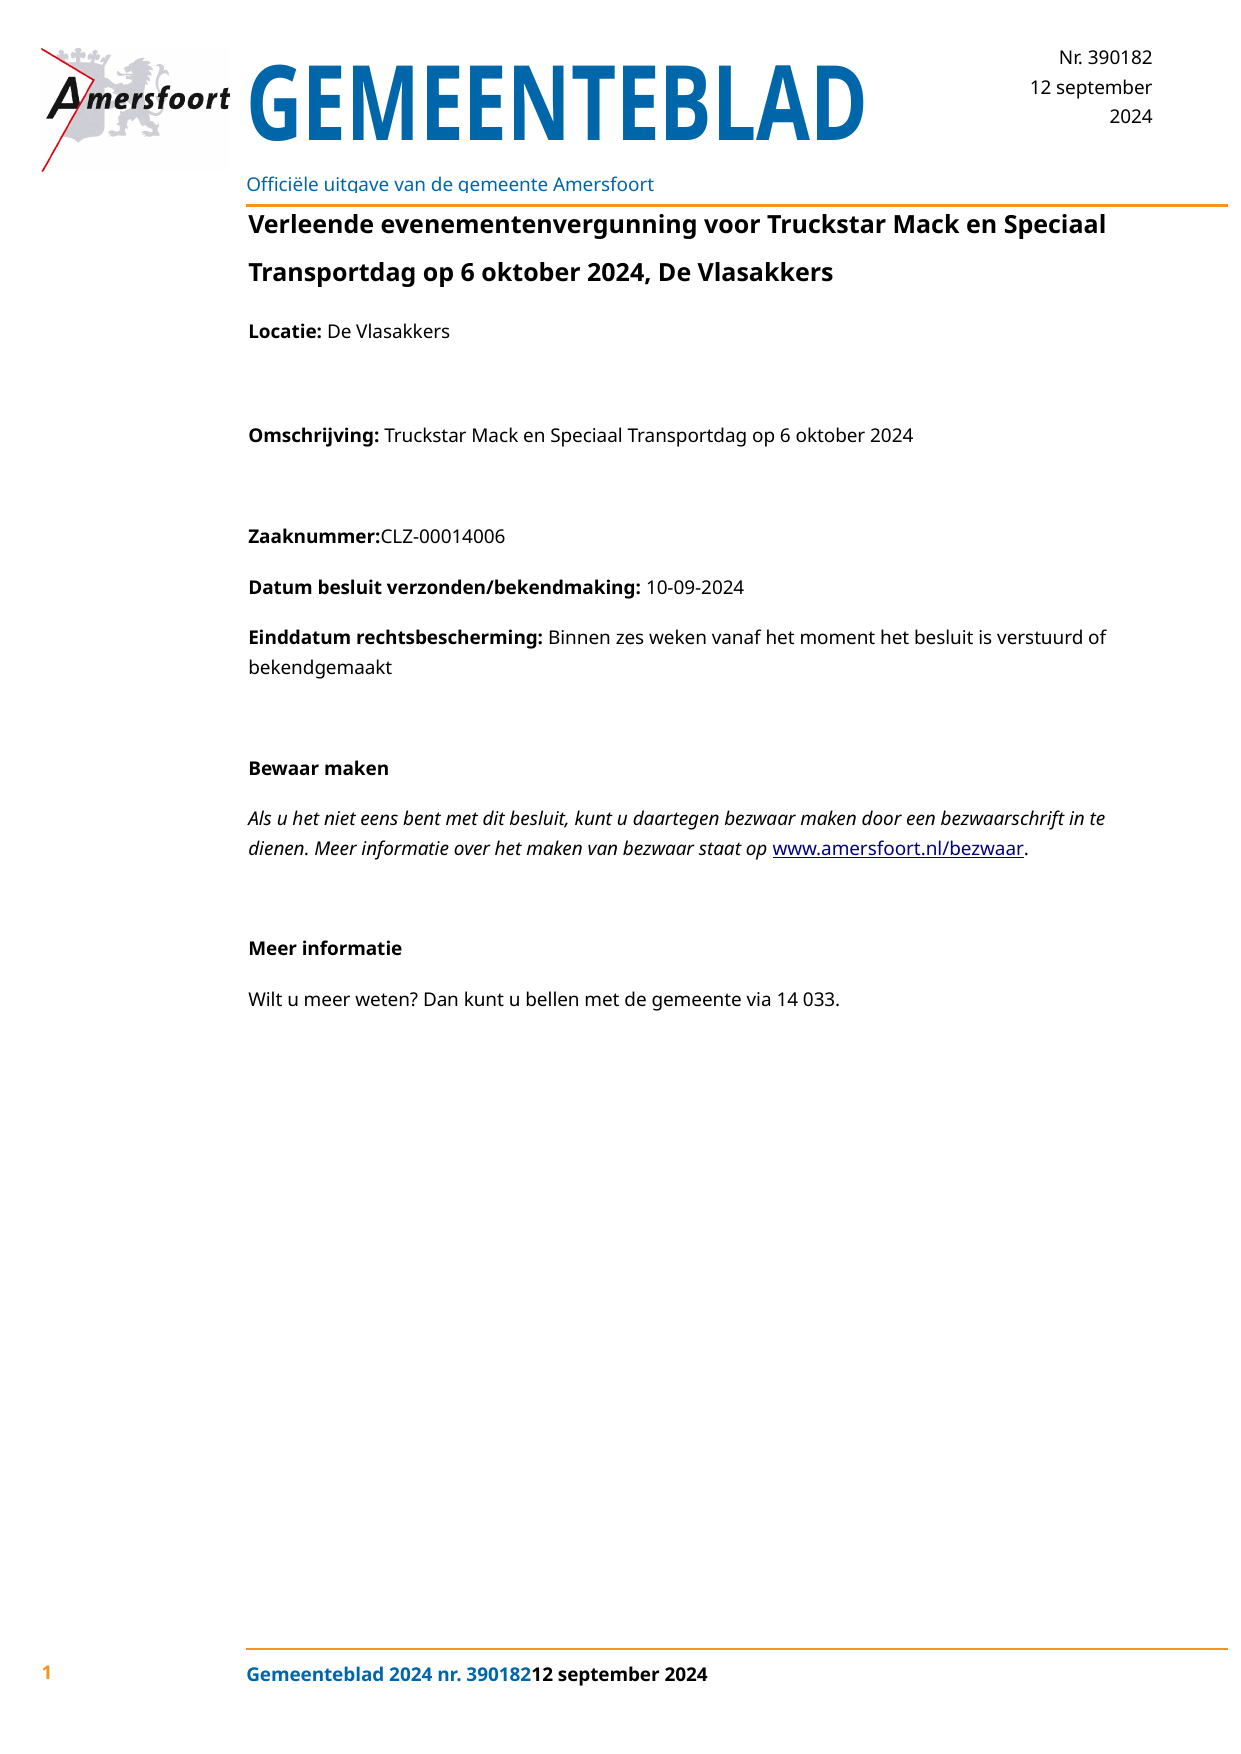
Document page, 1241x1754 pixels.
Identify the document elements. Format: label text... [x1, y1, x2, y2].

text Datum besluit verzonden/bekendmaking: 10-09-2024 [248, 574, 1152, 600]
text Meer informatie [248, 936, 1152, 961]
text Wilt u meer weten? Dan kunt u bellen met de gemeente via 14 033. [248, 986, 1152, 1012]
text Verleende evenementenvergunning voor Truckstar Mack en Speciaal Transportdag op 6 oktober 2024, De Vlasakkers [248, 207, 1152, 288]
text Bewaar maken [248, 755, 1152, 781]
text Zaaknummer:CLZ-00014006 [248, 523, 1152, 549]
picture [41, 47, 231, 172]
text Als u het niet eens bent met dit besluit, kunt u daartegen bezwaar maken door een bezwaarschrift in te dienen. Meer informatie over het maken van bezwaar staat op www.amersfoort.nl/bezwaar. [248, 805, 1152, 861]
text Locatie: De Vlasakkers [248, 318, 1152, 344]
text ﻿Omschrijving: Truckstar Mack en Speciaal Transportdag op 6 oktober 2024 [248, 419, 1152, 448]
text Einddatum rechtsbescherming: Binnen zes weken vanaf het moment het besluit is verstuurd of bekendgemaakt [248, 624, 1152, 680]
